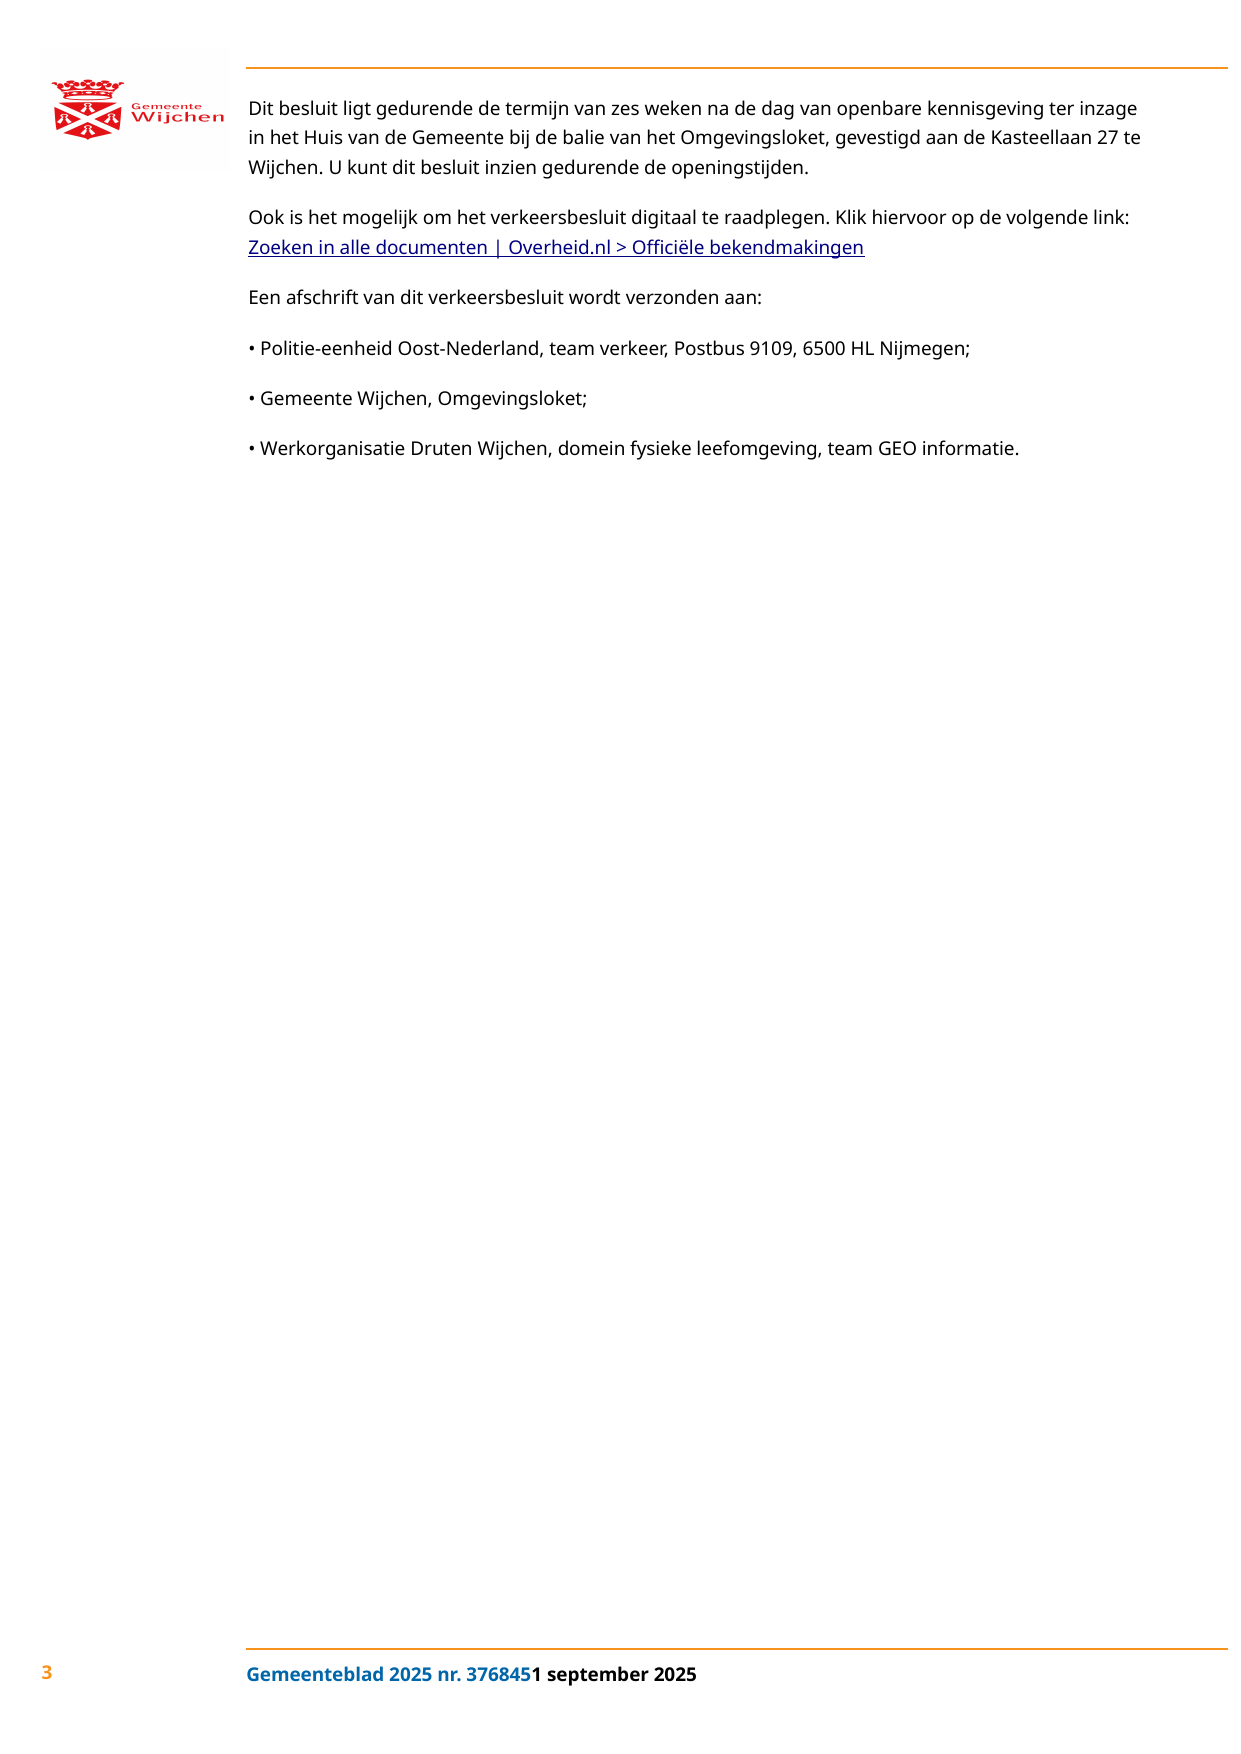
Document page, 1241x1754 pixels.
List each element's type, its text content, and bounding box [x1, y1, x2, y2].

text • Gemeente Wijchen, Omgevingsloket; [248, 385, 1152, 411]
text • Werkorganisatie Druten Wijchen, domein fysieke leefomgeving, team GEO informatie. [248, 436, 1152, 461]
text Dit besluit ligt gedurende de termijn van zes weken na de dag van openbare kennisgeving ter inzage in het Huis van de Gemeente bij de balie van het Omgevingsloket, gevestigd aan de Kasteellaan 27 te Wijchen. U kunt dit besluit inzien gedurende de openingstijden. [248, 95, 1152, 180]
text • Politie-eenheid Oost-Nederland, team verkeer, Postbus 9109, 6500 HL Nijmegen; [248, 335, 1152, 361]
text Een afschrift van dit verkeersbesluit wordt verzonden aan: [248, 284, 1152, 310]
picture [41, 47, 231, 172]
text Ook is het mogelijk om het verkeersbesluit digitaal te raadplegen. Klik hiervoor op de volgende link: Zoeken in alle documenten | Overheid.nl > Officiële bekendmakingen [248, 204, 1152, 260]
